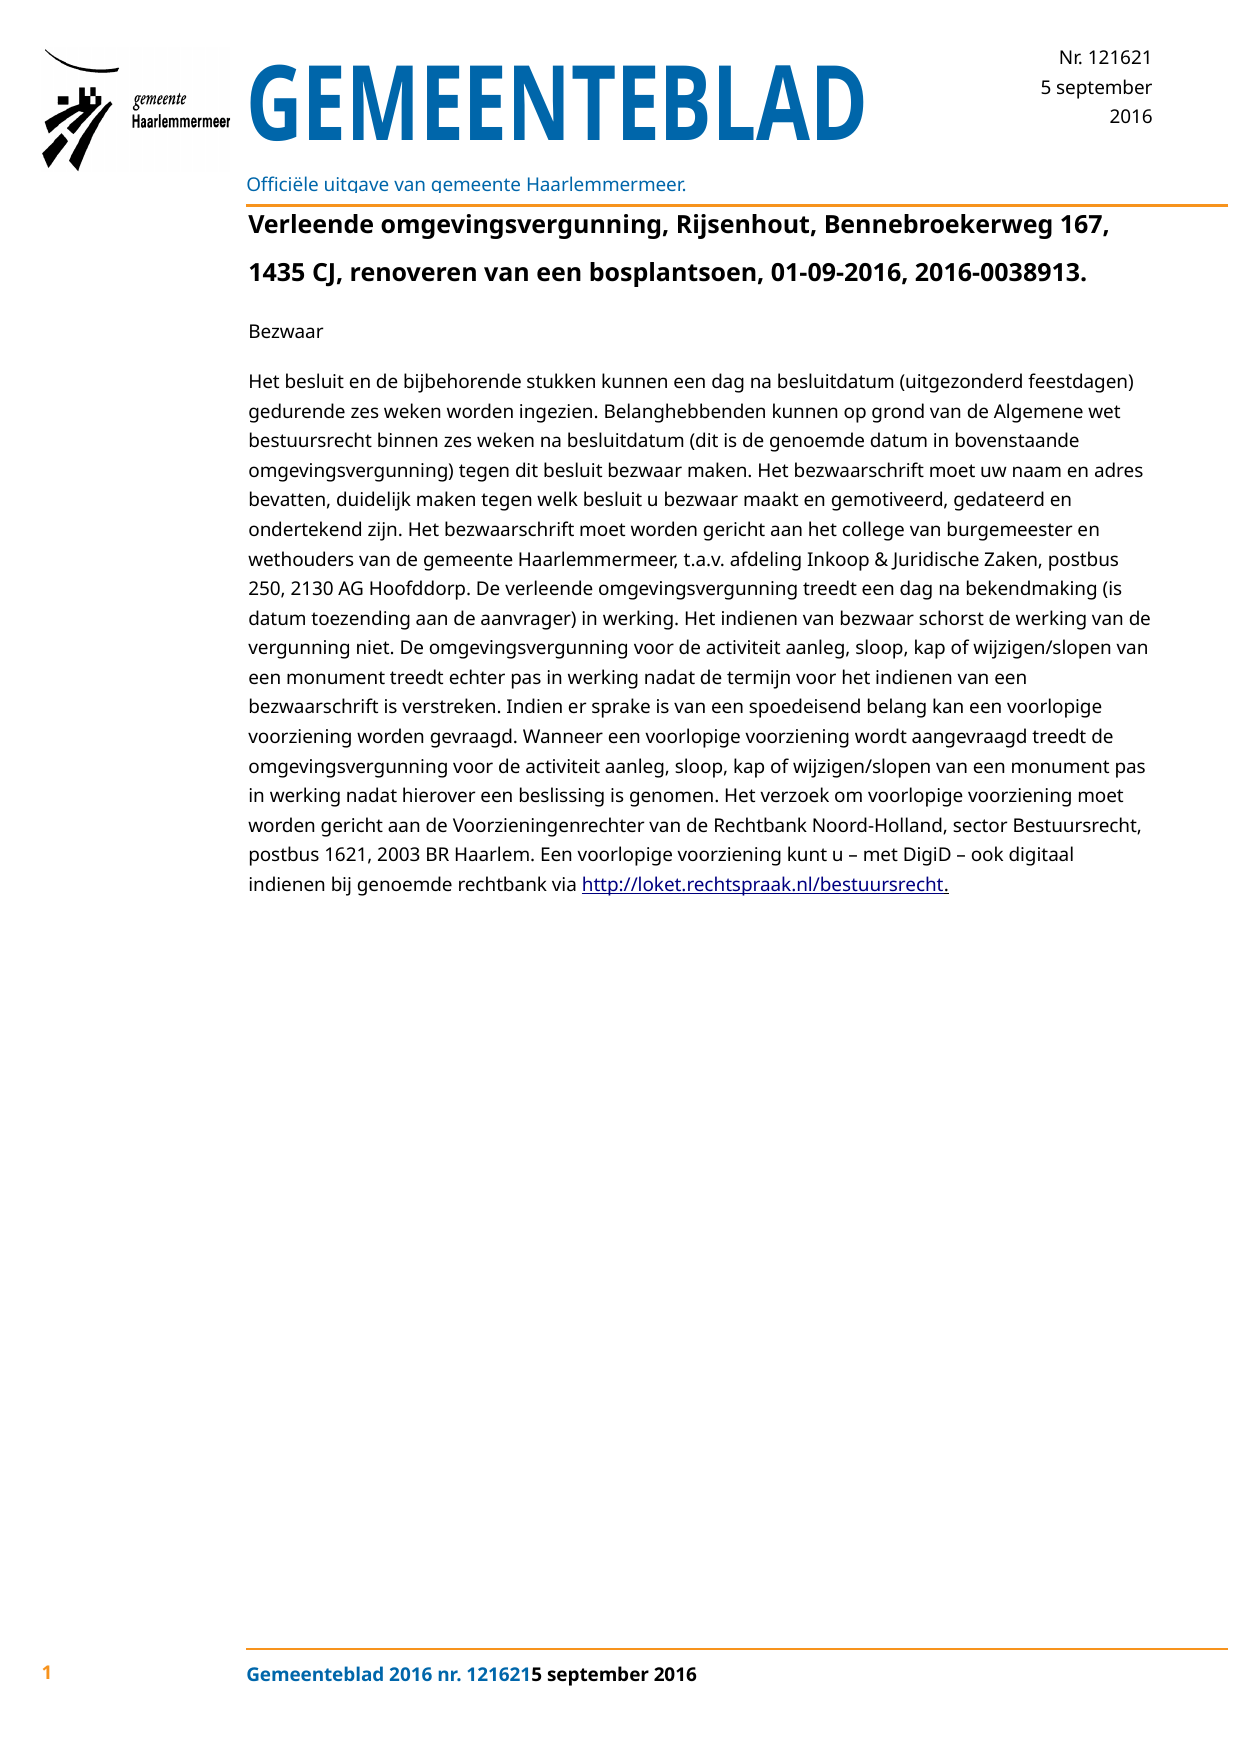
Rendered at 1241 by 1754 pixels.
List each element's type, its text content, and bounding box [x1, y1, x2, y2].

text Het besluit en de bijbehorende stukken kunnen een dag na besluitdatum (uitgezonderd feestdagen) gedurende zes weken worden ingezien. Belanghebbenden kunnen op grond van de Algemene wet bestuursrecht binnen zes weken na besluitdatum (dit is de genoemde datum in bovenstaande omgevingsvergunning) tegen dit besluit bezwaar maken. Het bezwaarschrift moet uw naam en adres bevatten, duidelijk maken tegen welk besluit u bezwaar maakt en gemotiveerd, gedateerd en ondertekend zijn. Het bezwaarschrift moet worden gericht aan het college van burgemeester en wethouders van de gemeente Haarlemmermeer, t.a.v. afdeling Inkoop & Juridische Zaken, postbus 250, 2130 AG Hoofddorp. De verleende omgevingsvergunning treedt een dag na bekendmaking (is datum toezending aan de aanvrager) in werking. Het indienen van bezwaar schorst de werking van de vergunning niet. De omgevingsvergunning voor de activiteit aanleg, sloop, kap of wijzigen/slopen van een monument treedt echter pas in werking nadat de termijn voor het indienen van een bezwaarschrift is verstreken. Indien er sprake is van een spoedeisend belang kan een voorlopige voorziening worden gevraagd. Wanneer een voorlopige voorziening wordt aangevraagd treedt de omgevingsvergunning voor de activiteit aanleg, sloop, kap of wijzigen/slopen van een monument pas in werking nadat hierover een beslissing is genomen. Het verzoek om voorlopige voorziening moet worden gericht aan de Voorzieningenrechter van de Rechtbank Noord-Holland, sector Bestuursrecht, postbus 1621, 2003 BR Haarlem. Een voorlopige voorziening kunt u – met DigiD – ook digitaal indienen bij genoemde rechtbank via http://loket.rechtspraak.nl/bestuursrecht. [248, 368, 1152, 897]
text Verleende omgevingsvergunning, Rijsenhout, Bennebroekerweg 167, 1435 CJ, renoveren van een bosplantsoen, 01-09-2016, 2016-0038913. [248, 207, 1152, 288]
picture [41, 47, 231, 172]
text Bezwaar [248, 318, 1152, 344]
